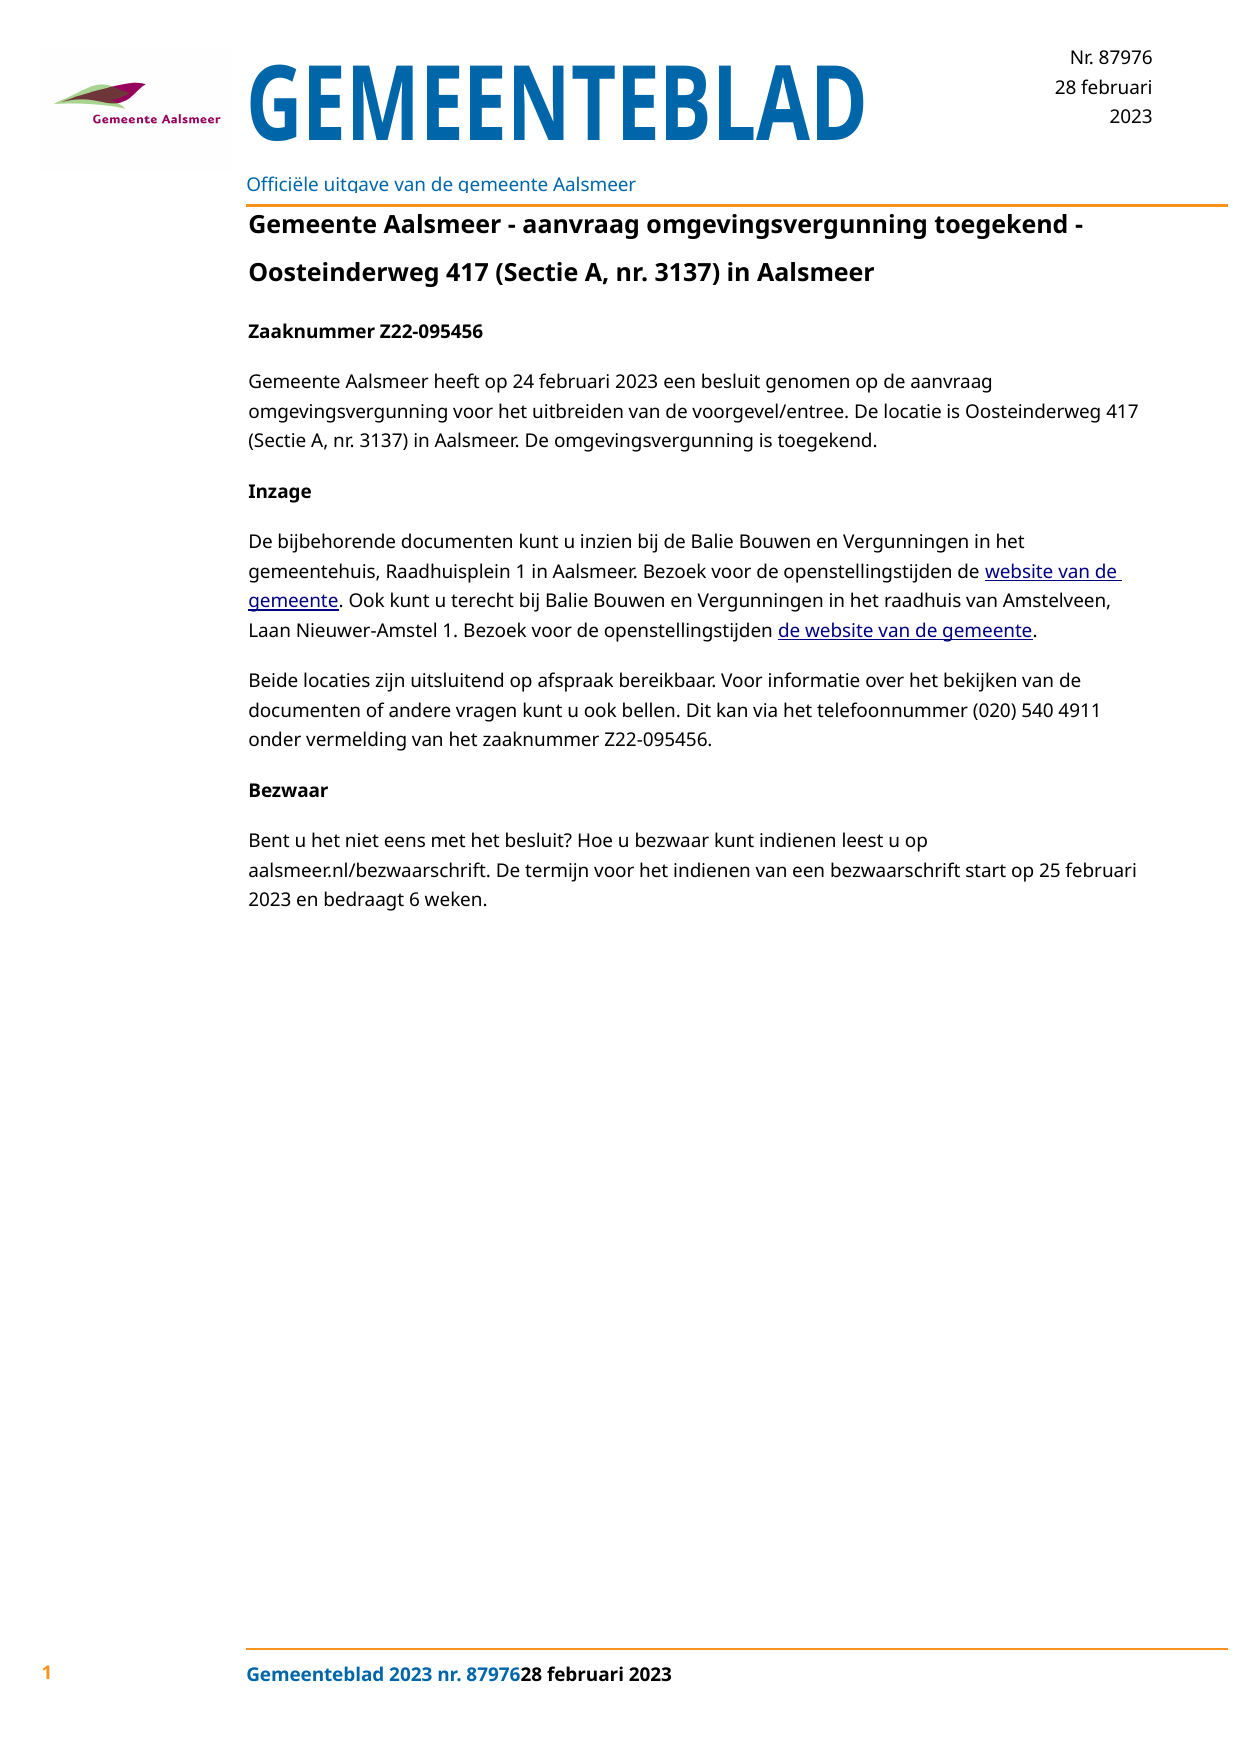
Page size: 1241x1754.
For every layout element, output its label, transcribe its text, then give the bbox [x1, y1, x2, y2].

text Gemeente Aalsmeer heeft op 24 februari 2023 een besluit genomen op de aanvraag omgevingsvergunning voor het uitbreiden van de voorgevel/entree. De locatie is Oosteinderweg 417 (Sectie A, nr. 3137) in Aalsmeer. De omgevingsvergunning is toegekend. [248, 368, 1152, 453]
text Inzage [248, 478, 1152, 504]
text Zaaknummer Z22-095456 [248, 318, 1152, 344]
text Gemeente Aalsmeer - aanvraag omgevingsvergunning toegekend - Oosteinderweg 417 (Sectie A, nr. 3137) in Aalsmeer [248, 207, 1152, 288]
text Beide locaties zijn uitsluitend op afspraak bereikbaar. Voor informatie over het bekijken van de documenten of andere vragen kunt u ook bellen. Dit kan via het telefoonnummer (020) 540 4911 onder vermelding van het zaaknummer Z22-095456. [248, 667, 1152, 752]
text Bezwaar [248, 777, 1152, 803]
picture [41, 47, 231, 172]
text De bijbehorende documenten kunt u inzien bij de Balie Bouwen en Vergunningen in het gemeentehuis, Raadhuisplein 1 in Aalsmeer. Bezoek voor de openstellingstijden de website van de gemeente. Ook kunt u terecht bij Balie Bouwen en Vergunningen in het raadhuis van Amstelveen, Laan Nieuwer-Amstel 1. Bezoek voor de openstellingstijden de website van de gemeente. [248, 528, 1152, 643]
text Bent u het niet eens met het besluit? Hoe u bezwaar kunt indienen leest u op aalsmeer.nl/bezwaarschrift. De termijn voor het indienen van een bezwaarschrift start op 25 februari 2023 en bedraagt 6 weken. [248, 827, 1152, 912]
